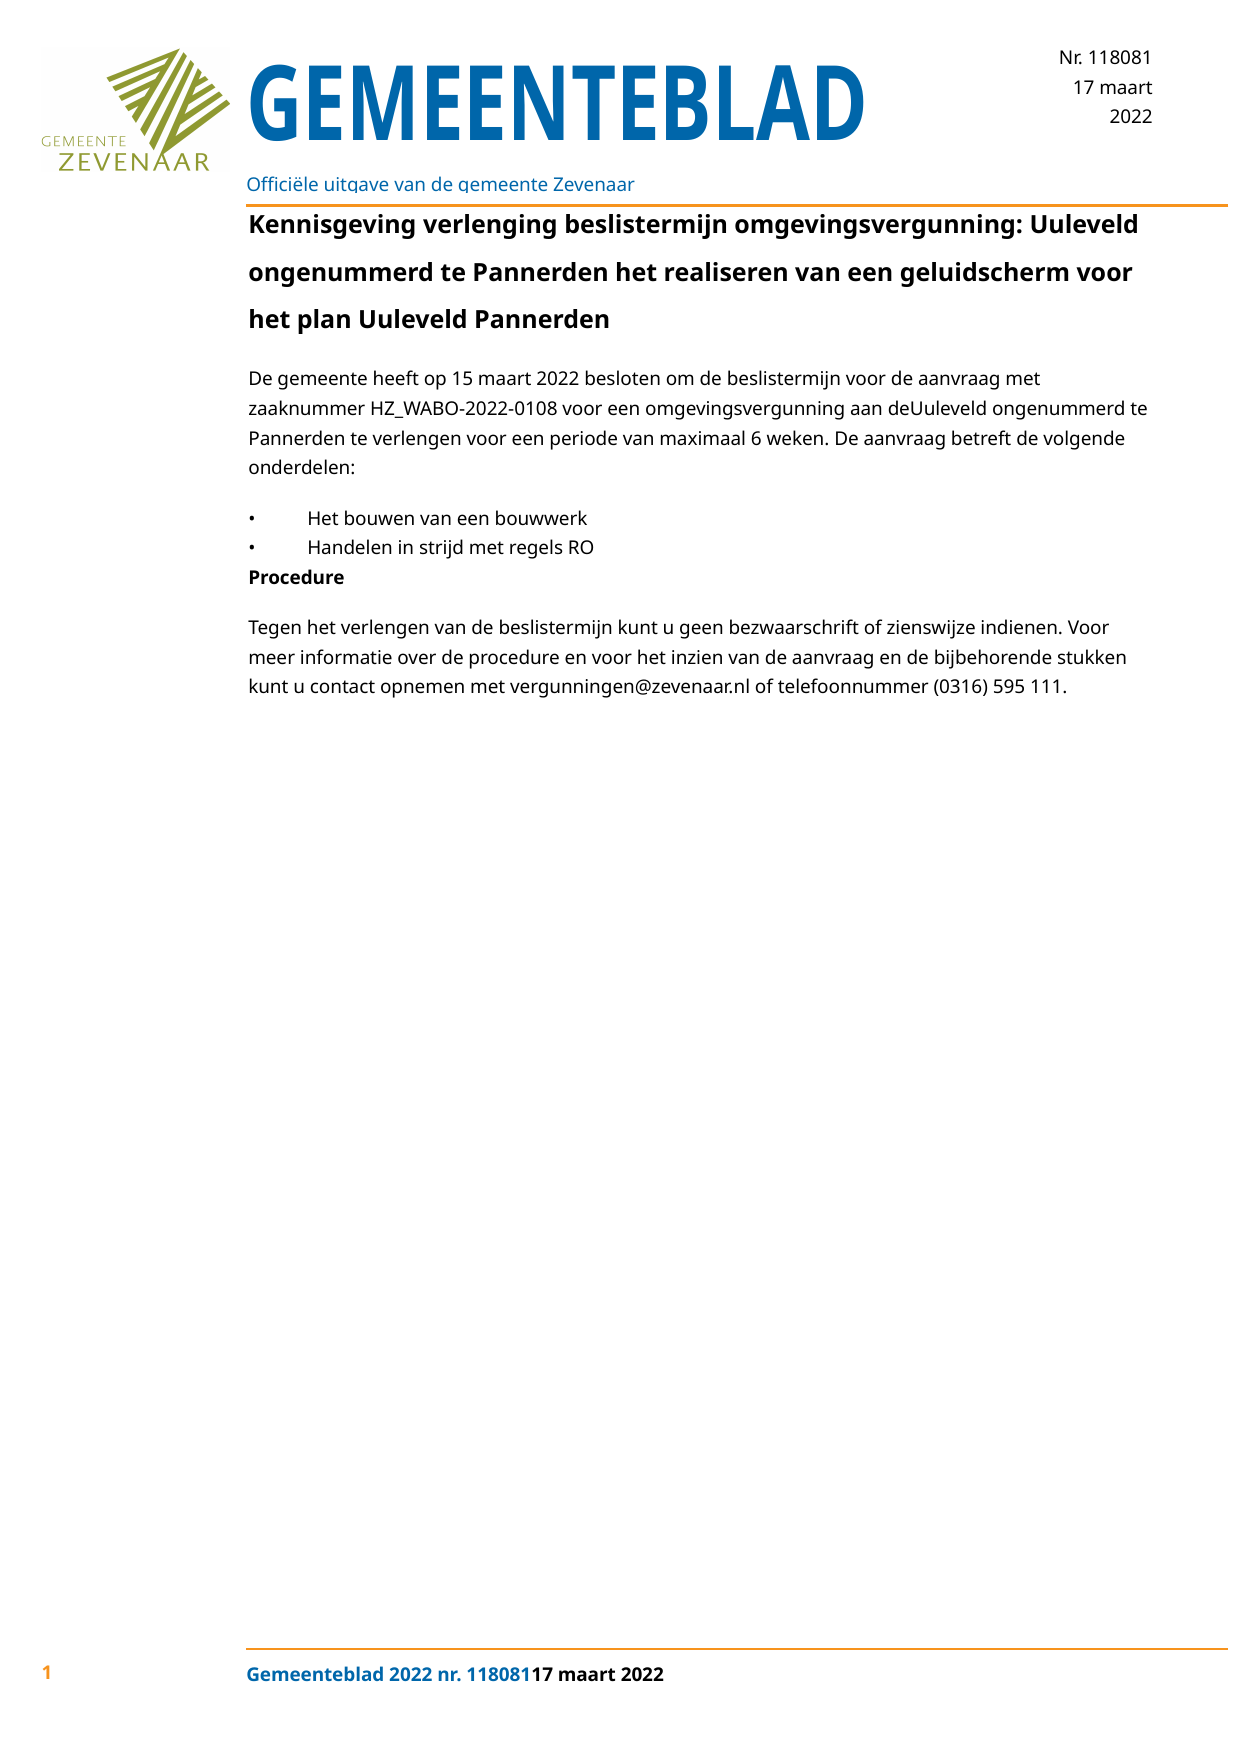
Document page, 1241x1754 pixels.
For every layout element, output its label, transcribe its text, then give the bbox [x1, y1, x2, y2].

list Handelen in strijd met regels RO [248, 534, 1152, 560]
list Het bouwen van een bouwwerk [248, 505, 1152, 530]
text De gemeente heeft op 15 maart 2022 besloten om de beslistermijn voor de aanvraag met zaaknummer HZ_WABO-2022-0108 voor een omgevingsvergunning aan deUuleveld ongenummerd te Pannerden te verlengen voor een periode van maximaal 6 weken. De aanvraag betreft de volgende onderdelen: [248, 366, 1152, 480]
picture [41, 47, 231, 172]
text Tegen het verlengen van de beslistermijn kunt u geen bezwaarschrift of zienswijze indienen. Voor meer informatie over de procedure en voor het inzien van de aanvraag en de bijbehorende stukken kunt u contact opnemen met vergunningen@zevenaar.nl of telefoonnummer (0316) 595 111. [248, 614, 1152, 699]
text Procedure [248, 564, 1152, 589]
text Kennisgeving verlenging beslistermijn omgevingsvergunning: Uuleveld ongenummerd te Pannerden het realiseren van een geluidscherm voor het plan Uuleveld Pannerden [248, 207, 1152, 336]
